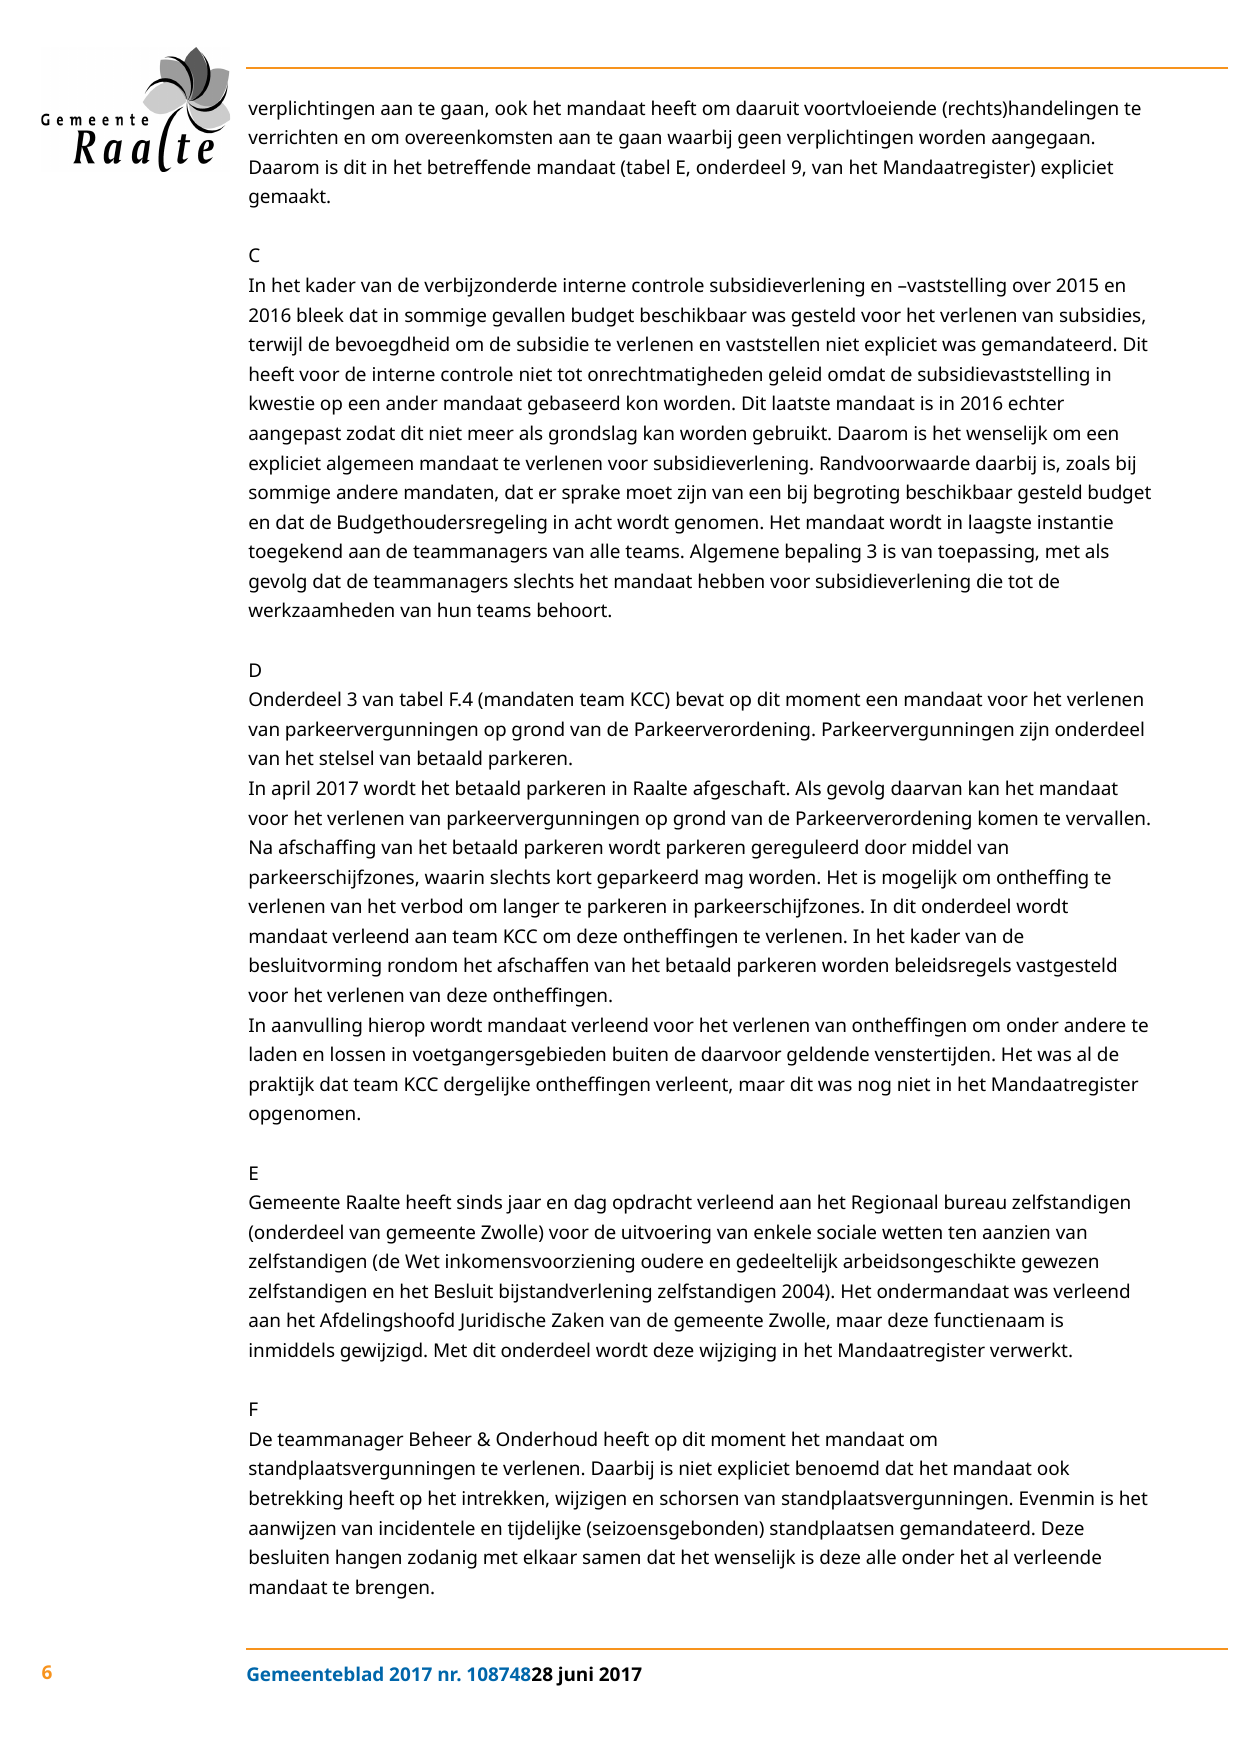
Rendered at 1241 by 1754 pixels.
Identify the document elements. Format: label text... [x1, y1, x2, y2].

text Onderdeel 3 van tabel F.4 (mandaten team KCC) bevat op dit moment een mandaat voor het verlenen van parkeervergunningen op grond van de Parkeerverordening. Parkeervergunningen zijn onderdeel van het stelsel van betaald parkeren. [248, 686, 1152, 771]
text verplichtingen aan te gaan, ook het mandaat heeft om daaruit voortvloeiende (rechts)handelingen te verrichten en om overeenkomsten aan te gaan waarbij geen verplichtingen worden aangegaan. Daarom is dit in het betreffende mandaat (tabel E, onderdeel 9, van het Mandaatregister) expliciet gemaakt. [248, 95, 1152, 209]
text Na afschaffing van het betaald parkeren wordt parkeren gereguleerd door middel van parkeerschijfzones, waarin slechts kort geparkeerd mag worden. Het is mogelijk om ontheffing te verlenen van het verbod om langer te parkeren in parkeerschijfzones. In dit onderdeel wordt mandaat verleend aan team KCC om deze ontheffingen te verlenen. In het kader van de besluitvorming rondom het afschaffen van het betaald parkeren worden beleidsregels vastgesteld voor het verlenen van deze ontheffingen. [248, 834, 1152, 1008]
text Gemeente Raalte heeft sinds jaar en dag opdracht verleend aan het Regionaal bureau zelfstandigen (onderdeel van gemeente Zwolle) voor de uitvoering van enkele sociale wetten ten aanzien van zelfstandigen (de Wet inkomensvoorziening oudere en gedeeltelijk arbeidsongeschikte gewezen zelfstandigen en het Besluit bijstandverlening zelfstandigen 2004). Het ondermandaat was verleend aan het Afdelingshoofd Juridische Zaken van de gemeente Zwolle, maar deze functienaam is inmiddels gewijzigd. Met dit onderdeel wordt deze wijziging in het Mandaatregister verwerkt. [248, 1189, 1152, 1363]
text F [248, 1396, 1152, 1422]
text De teammanager Beheer & Onderhoud heeft op dit moment het mandaat om standplaatsvergunningen te verlenen. Daarbij is niet expliciet benoemd dat het mandaat ook betrekking heeft op het intrekken, wijzigen en schorsen van standplaatsvergunningen. Evenmin is het aanwijzen van incidentele en tijdelijke (seizoensgebonden) standplaatsen gemandateerd. Deze besluiten hangen zodanig met elkaar samen dat het wenselijk is deze alle onder het al verleende mandaat te brengen. [248, 1426, 1152, 1600]
text D [248, 657, 1152, 683]
text In april 2017 wordt het betaald parkeren in Raalte afgeschaft. Als gevolg daarvan kan het mandaat voor het verlenen van parkeervergunningen op grond van de Parkeerverordening komen te vervallen. [248, 775, 1152, 831]
picture [41, 47, 231, 172]
text E [248, 1160, 1152, 1186]
text In aanvulling hierop wordt mandaat verleend voor het verlenen van ontheffingen om onder andere te laden en lossen in voetgangersgebieden buiten de daarvoor geldende venstertijden. Het was al de praktijk dat team KCC dergelijke ontheffingen verleent, maar dit was nog niet in het Mandaatregister opgenomen. [248, 1012, 1152, 1126]
text C [248, 243, 1152, 268]
text In het kader van de verbijzonderde interne controle subsidieverlening en –vaststelling over 2015 en 2016 bleek dat in sommige gevallen budget beschikbaar was gesteld voor het verlenen van subsidies, terwijl de bevoegdheid om de subsidie te verlenen en vaststellen niet expliciet was gemandateerd. Dit heeft voor de interne controle niet tot onrechtmatigheden geleid omdat de subsidievaststelling in kwestie op een ander mandaat gebaseerd kon worden. Dit laatste mandaat is in 2016 echter aangepast zodat dit niet meer als grondslag kan worden gebruikt. Daarom is het wenselijk om een expliciet algemeen mandaat te verlenen voor subsidieverlening. Randvoorwaarde daarbij is, zoals bij sommige andere mandaten, dat er sprake moet zijn van een bij begroting beschikbaar gesteld budget en dat de Budgethoudersregeling in acht wordt genomen. Het mandaat wordt in laagste instantie toegekend aan de teammanagers van alle teams. Algemene bepaling 3 is van toepassing, met als gevolg dat de teammanagers slechts het mandaat hebben voor subsidieverlening die tot de werkzaamheden van hun teams behoort. [248, 272, 1152, 623]
